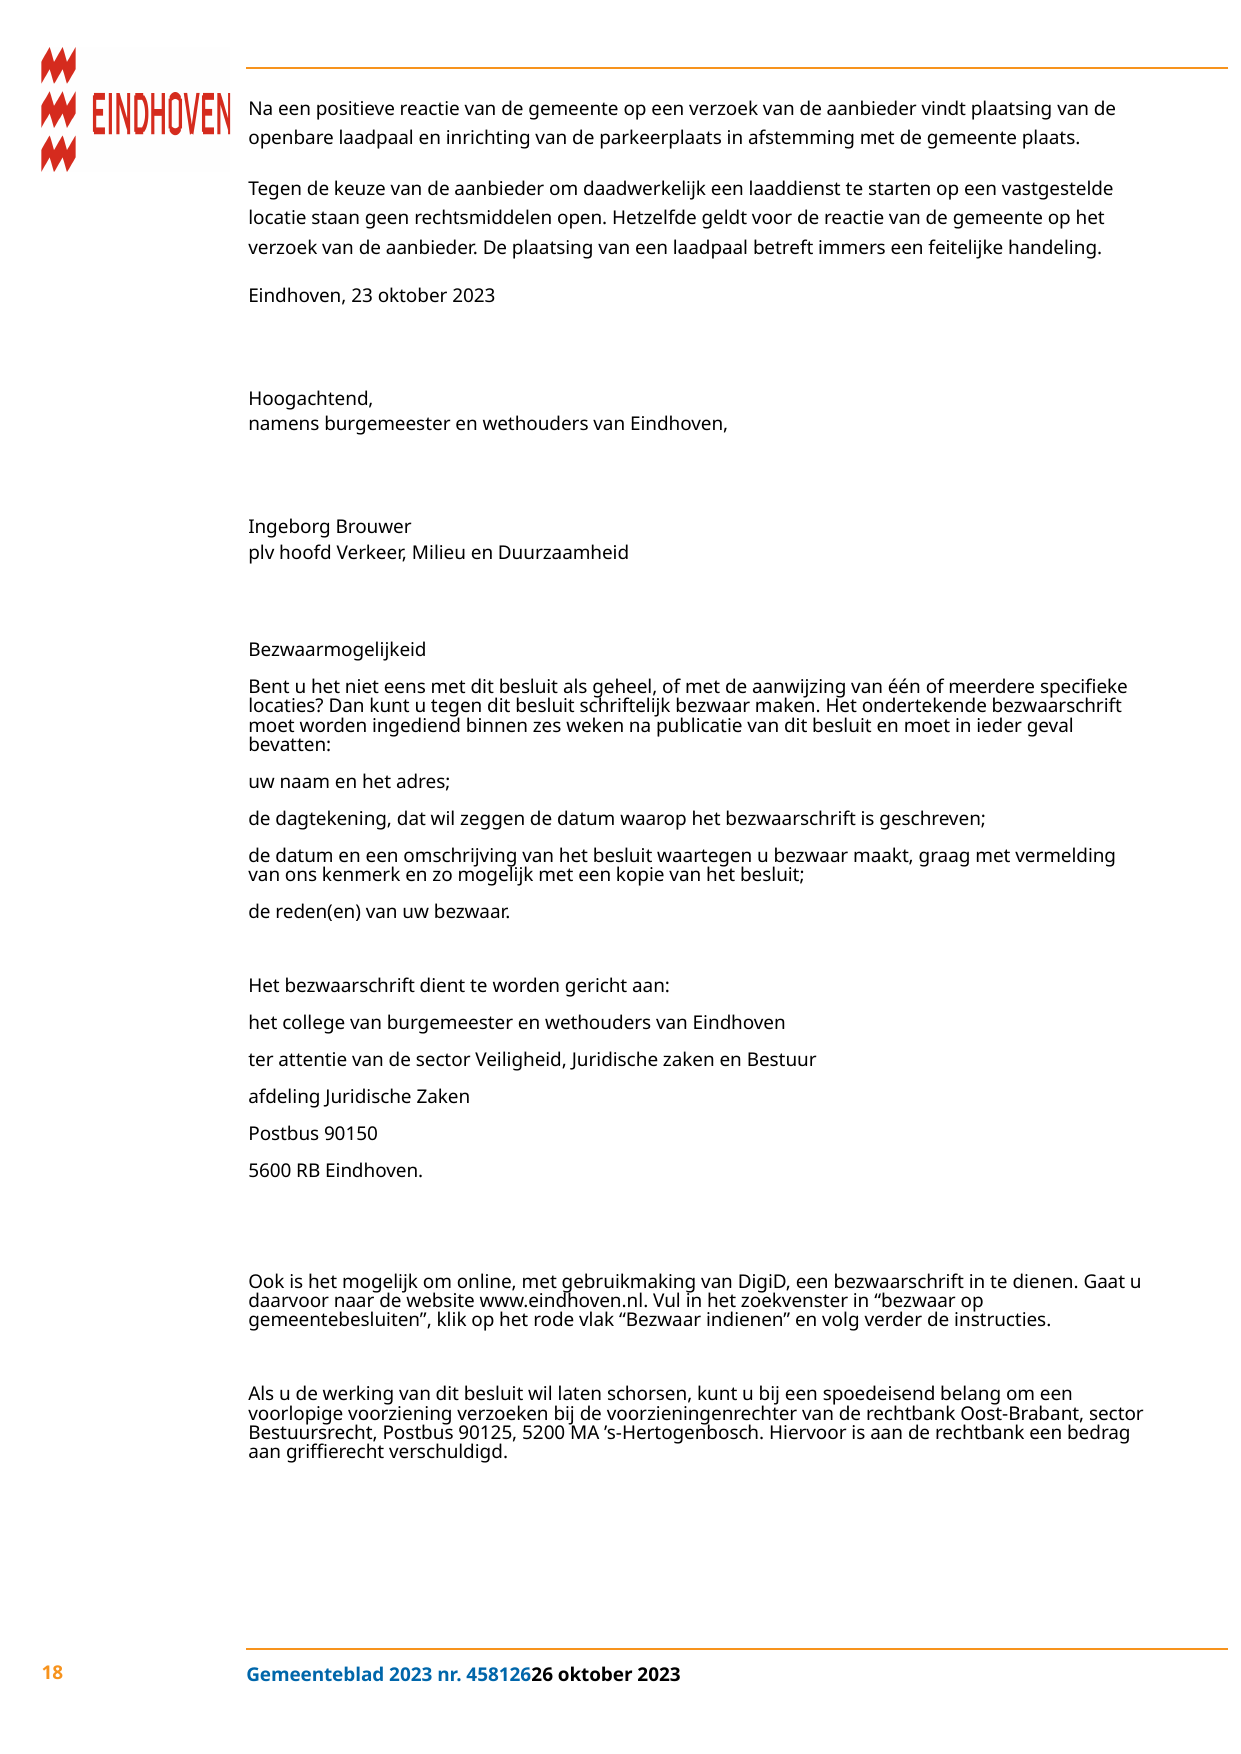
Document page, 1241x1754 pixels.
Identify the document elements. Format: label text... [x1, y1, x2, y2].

text namens burgemeester en wethouders van Eindhoven, [248, 410, 1152, 436]
text de dagtekening, dat wil zeggen de datum waarop het bezwaarschrift is geschreven; [248, 810, 1152, 829]
text uw naam en het adres; [248, 773, 1152, 792]
picture [41, 47, 231, 172]
text Hoogachtend, [248, 385, 1152, 410]
text de datum en een omschrijving van het besluit waartegen u bezwaar maakt, graag met vermelding van ons kenmerk en zo mogelijk met een kopie van het besluit; [248, 847, 1152, 885]
text Het bezwaarschrift dient te worden gericht aan: [248, 977, 1152, 996]
text de reden(en) van uw bezwaar. [248, 903, 1152, 922]
text Tegen de keuze van de aanbieder om daadwerkelijk een laaddienst te starten op een vastgestelde locatie staan geen rechtsmiddelen open. Hetzelfde geldt voor de reactie van de gemeente op het verzoek van de aanbieder. De plaatsing van een laadpaal betreft immers een feitelijke handeling. [248, 175, 1152, 260]
text 5600 RB Eindhoven. [248, 1162, 1152, 1181]
text het college van burgemeester en wethouders van Eindhoven [248, 1014, 1152, 1033]
text plv hoofd Verkeer, Milieu en Duurzaamheid [248, 539, 1152, 565]
text Als u de werking van dit besluit wil laten schorsen, kunt u bij een spoedeisend belang om een voorlopige voorziening verzoeken bij de voorzieningenrechter van de rechtbank Oost-Brabant, sector Bestuursrecht, Postbus 90125, 5200 MA ’s-Hertogenbosch. Hiervoor is aan de rechtbank een bedrag aan griffierecht verschuldigd. [248, 1385, 1152, 1462]
text ter attentie van de sector Veiligheid, Juridische zaken en Bestuur [248, 1051, 1152, 1070]
text Bent u het niet eens met dit besluit als geheel, of met de aanwijzing van één of meerdere specifieke locaties? Dan kunt u tegen dit besluit schriftelijk bezwaar maken. Het ondertekende bezwaarschrift moet worden ingediend binnen zes weken na publicatie van dit besluit en moet in ieder geval bevatten: [248, 678, 1152, 755]
text Bezwaarmogelijkeid [248, 641, 1152, 660]
text Postbus 90150 [248, 1125, 1152, 1144]
text Eindhoven, 23 oktober 2023 [248, 282, 1152, 307]
text Ingeborg Brouwer [248, 513, 1152, 539]
text afdeling Juridische Zaken [248, 1088, 1152, 1107]
text Na een positieve reactie van de gemeente op een verzoek van de aanbieder vindt plaatsing van de openbare laadpaal en inrichting van de parkeerplaats in afstemming met de gemeente plaats. [248, 95, 1152, 150]
text Ook is het mogelijk om online, met gebruikmaking van DigiD, een bezwaarschrift in te dienen. Gaat u daarvoor naar de website www.eindhoven.nl. Vul in het zoekvenster in “bezwaar op gemeentebesluiten”, klik op het rode vlak “Bezwaar indienen” en volg verder de instructies. [248, 1273, 1152, 1331]
